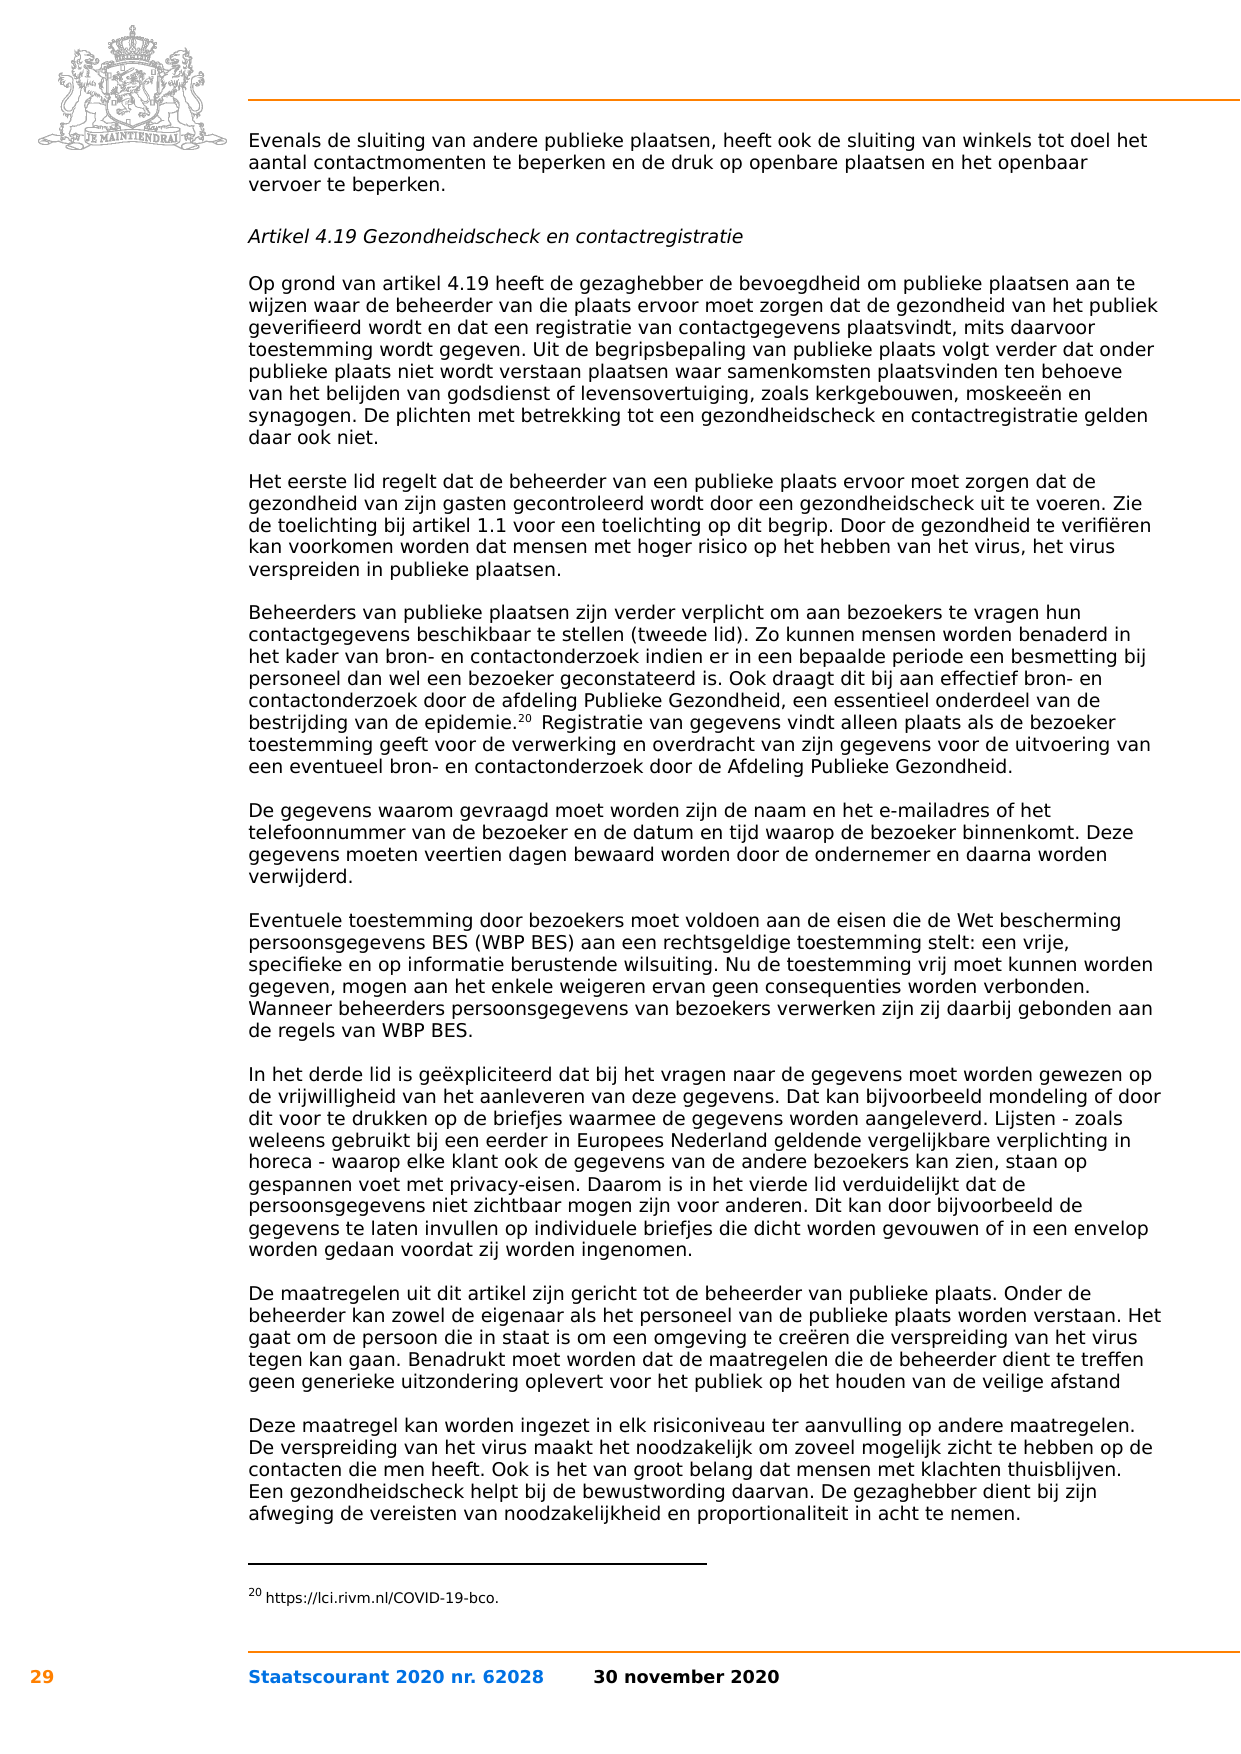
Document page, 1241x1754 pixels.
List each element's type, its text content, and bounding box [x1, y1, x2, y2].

text Eventuele toestemming door bezoekers moet voldoen aan de eisen die de Wet bescherming persoonsgegevens BES (WBP BES) aan een rechtsgeldige toestemming stelt: een vrije, specifieke en op informatie berustende wilsuiting. Nu de toestemming vrij moet kunnen worden gegeven, mogen aan het enkele weigeren ervan geen consequenties worden verbonden. Wanneer beheerders persoonsgegevens van bezoekers verwerken zijn zij daarbij gebonden aan de regels van WBP BES. [248, 910, 1163, 1042]
text Beheerders van publieke plaatsen zijn verder verplicht om aan bezoekers te vragen hun contactgegevens beschikbaar te stellen (tweede lid). Zo kunnen mensen worden benaderd in het kader van bron- en contactonderzoek indien er in een bepaalde periode een besmetting bij personeel dan wel een bezoeker geconstateerd is. Ook draagt dit bij aan effectief bron- en contactonderzoek door de afdeling Publieke Gezondheid, een essentieel onderdeel van de bestrijding van de epidemie. Registratie van gegevens vindt alleen plaats als de bezoeker toestemming geeft voor de verwerking en overdracht van zijn gegevens voor de uitvoering van een eventueel bron- en contactonderzoek door de Afdeling Publieke Gezondheid. [248, 602, 1163, 778]
text Deze maatregel kan worden ingezet in elk risiconiveau ter aanvulling op andere maatregelen. De verspreiding van het virus maakt het noodzakelijk om zoveel mogelijk zicht te hebben op de contacten die men heeft. Ook is het van groot belang dat mensen met klachten thuisblijven. Een gezondheidscheck helpt bij de bewustwording daarvan. De gezaghebber dient bij zijn afweging de vereisten van noodzakelijkheid en proportionaliteit in acht te nemen. [248, 1415, 1163, 1525]
subtitle Artikel 4.19 Gezondheidscheck en contactregistratie [248, 226, 1163, 248]
text In het derde lid is geëxpliciteerd dat bij het vragen naar de gegevens moet worden gewezen op de vrijwilligheid van het aanleveren van deze gegevens. Dat kan bijvoorbeeld mondeling of door dit voor te drukken op de briefjes waarmee de gegevens worden aangeleverd. Lijsten - zoals weleens gebruikt bij een eerder in Europees Nederland geldende vergelijkbare verplichting in horeca - waarop elke klant ook de gegevens van de andere bezoekers kan zien, staan op gespannen voet met privacy-eisen. Daarom is in het vierde lid verduidelijkt dat de persoonsgegevens niet zichtbaar mogen zijn voor anderen. Dit kan door bijvoorbeeld de gegevens te laten invullen op individuele briefjes die dicht worden gevouwen of in een envelop worden gedaan voordat zij worden ingenomen. [248, 1063, 1163, 1261]
text https://lci.rivm.nl/COVID-19-bco. [248, 1586, 1163, 1608]
text De gegevens waarom gevraagd moet worden zijn de naam en het e-mailadres of het telefoonnummer van de bezoeker en de datum en tijd waarop de bezoeker binnenkomt. Deze gegevens moeten veertien dagen bewaard worden door de ondernemer en daarna worden verwijderd. [248, 800, 1163, 888]
text Het eerste lid regelt dat de beheerder van een publieke plaats ervoor moet zorgen dat de gezondheid van zijn gasten gecontroleerd wordt door een gezondheidscheck uit te voeren. Zie de toelichting bij artikel 1.1 voor een toelichting op dit begrip. Door de gezondheid te verifiëren kan voorkomen worden dat mensen met hoger risico op het hebben van het virus, het virus verspreiden in publieke plaatsen. [248, 471, 1163, 580]
text Evenals de sluiting van andere publieke plaatsen, heeft ook de sluiting van winkels tot doel het aantal contactmomenten te beperken en de druk op openbare plaatsen en het openbaar vervoer te beperken. [248, 130, 1163, 196]
text De maatregelen uit dit artikel zijn gericht tot de beheerder van publieke plaats. Onder de beheerder kan zowel de eigenaar als het personeel van de publieke plaats worden verstaan. Het gaat om de persoon die in staat is om een omgeving te creëren die verspreiding van het virus tegen kan gaan. Benadrukt moet worden dat de maatregelen die de beheerder dient te treffen geen generieke uitzondering oplevert voor het publiek op het houden van de veilige afstand [248, 1283, 1163, 1393]
picture [38, 25, 227, 150]
text Op grond van artikel 4.19 heeft de gezaghebber de bevoegdheid om publieke plaatsen aan te wijzen waar de beheerder van die plaats ervoor moet zorgen dat de gezondheid van het publiek geverifieerd wordt en dat een registratie van contactgegevens plaatsvindt, mits daarvoor toestemming wordt gegeven. Uit de begripsbepaling van publieke plaats volgt verder dat onder publieke plaats niet wordt verstaan plaatsen waar samenkomsten plaatsvinden ten behoeve van het belijden van godsdienst of levensovertuiging, zoals kerkgebouwen, moskeeën en synagogen. De plichten met betrekking tot een gezondheidscheck en contactregistratie gelden daar ook niet. [248, 273, 1163, 449]
